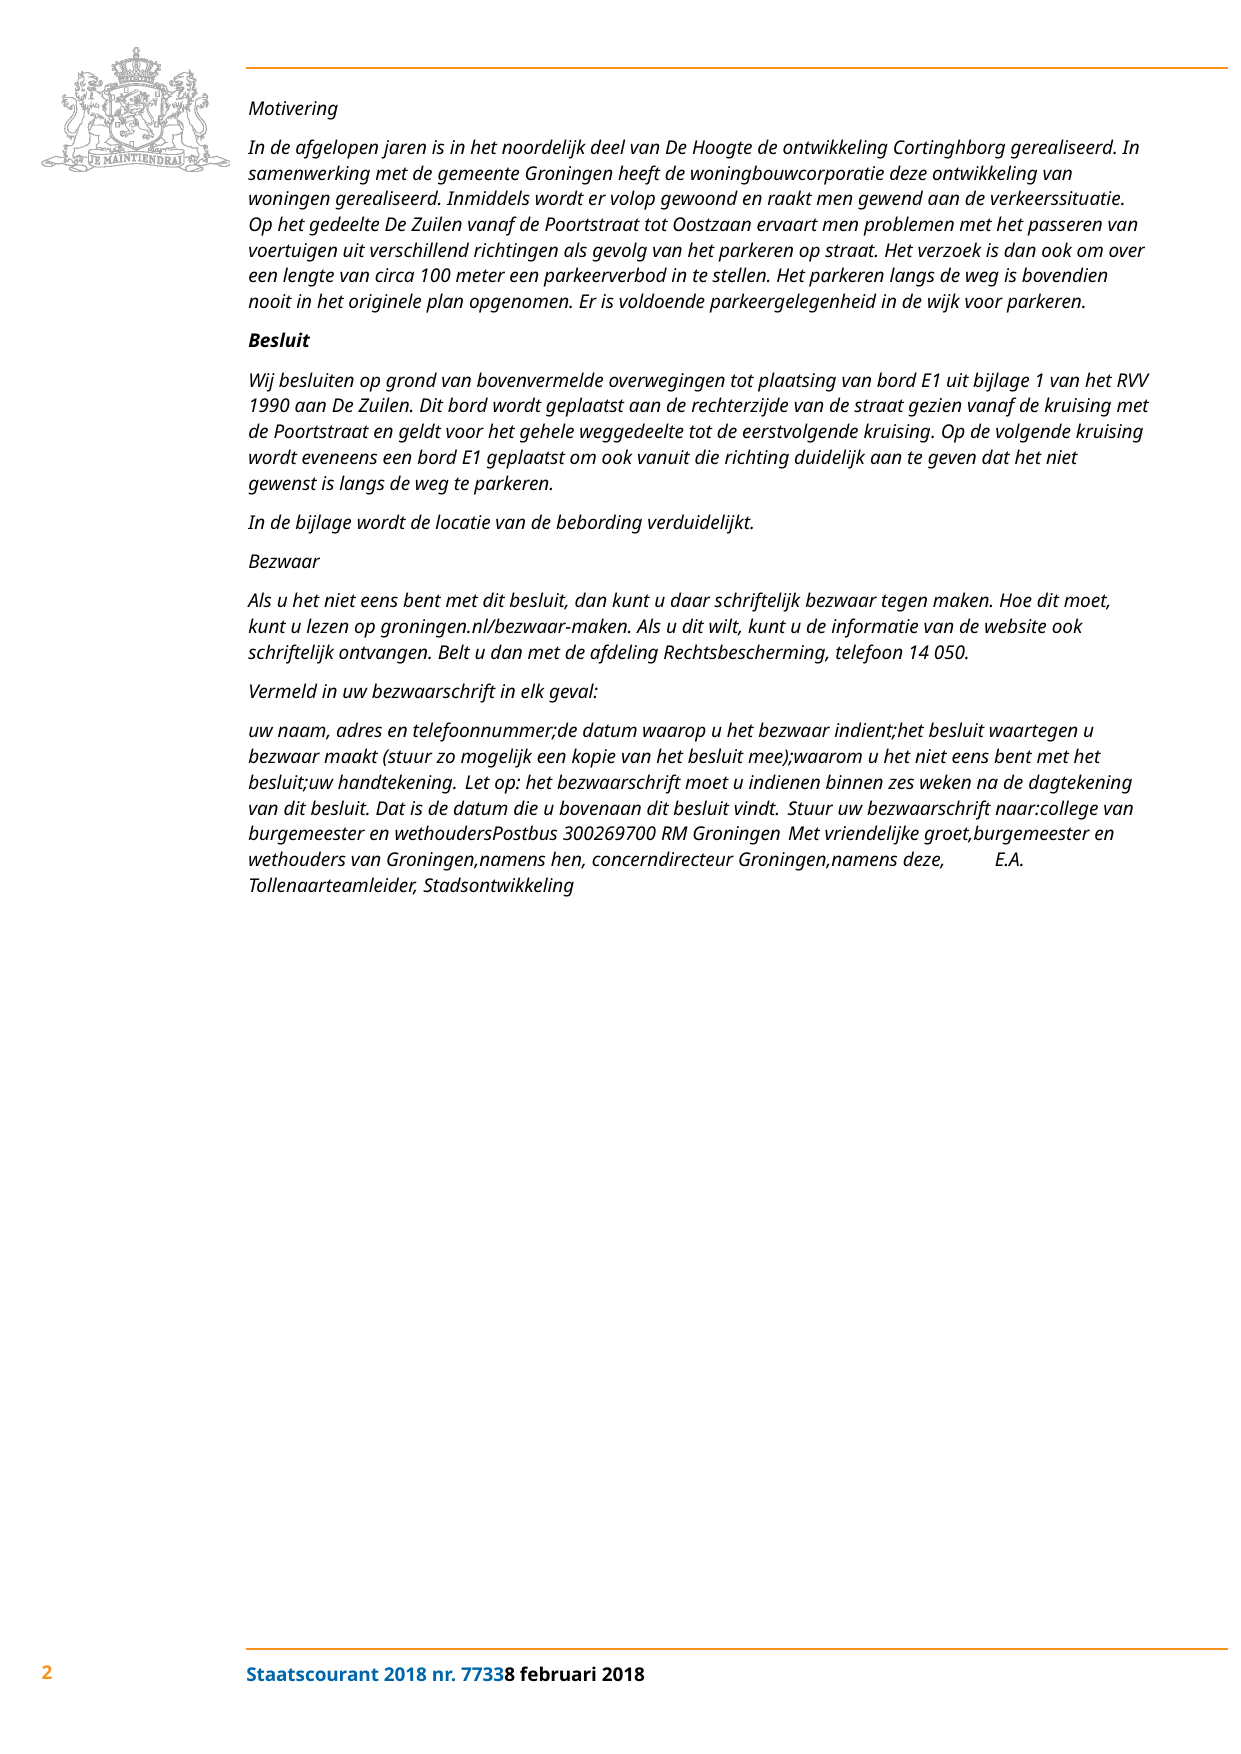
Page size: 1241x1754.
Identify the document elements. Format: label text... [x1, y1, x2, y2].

text Bezwaar [248, 548, 1152, 574]
text Motivering [248, 95, 1152, 121]
text Besluit [248, 328, 1152, 353]
text Wij besluiten op grond van bovenvermelde overwegingen tot plaatsing van bord E1 uit bijlage 1 van het RVV 1990 aan De Zuilen. Dit bord wordt geplaatst aan de rechterzijde van de straat gezien vanaf de kruising met de Poortstraat en geldt voor het gehele weggedeelte tot de eerstvolgende kruising. Op de volgende kruising wordt eveneens een bord E1 geplaatst om ook vanuit die richting duidelijk aan te geven dat het niet gewenst is langs de weg te parkeren. [248, 367, 1152, 496]
text Vermeld in uw bezwaarschrift in elk geval: [248, 678, 1152, 704]
picture [41, 47, 231, 172]
text uw naam, adres en telefoonnummer;de datum waarop u het bezwaar indient;het besluit waartegen u bezwaar maakt (stuur zo mogelijk een kopie van het besluit mee);waarom u het niet eens bent met het besluit;uw handtekening. Let op: het bezwaarschrift moet u indienen binnen zes weken na de dagtekening van dit besluit. Dat is de datum die u bovenaan dit besluit vindt. Stuur uw bezwaarschrift naar:college van burgemeester en wethoudersPostbus 300269700 RM Groningen Met vriendelijke groet,burgemeester en wethouders van Groningen,namens hen, concerndirecteur Groningen,namens deze, E.A. Tollenaarteamleider, Stadsontwikkeling [248, 718, 1152, 898]
text In de afgelopen jaren is in het noordelijk deel van De Hoogte de ontwikkeling Cortinghborg gerealiseerd. In samenwerking met de gemeente Groningen heeft de woningbouwcorporatie deze ontwikkeling van woningen gerealiseerd. Inmiddels wordt er volop gewoond en raakt men gewend aan de verkeerssituatie. Op het gedeelte De Zuilen vanaf de Poortstraat tot Oostzaan ervaart men problemen met het passeren van voertuigen uit verschillend richtingen als gevolg van het parkeren op straat. Het verzoek is dan ook om over een lengte van circa 100 meter een parkeerverbod in te stellen. Het parkeren langs de weg is bovendien nooit in het originele plan opgenomen. Er is voldoende parkeergelegenheid in de wijk voor parkeren. [248, 134, 1152, 314]
text Als u het niet eens bent met dit besluit, dan kunt u daar schriftelijk bezwaar tegen maken. Hoe dit moet, kunt u lezen op groningen.nl/bezwaar-maken. Als u dit wilt, kunt u de informatie van de website ook schriftelijk ontvangen. Belt u dan met de afdeling Rechtsbescherming, telefoon 14 050. [248, 588, 1152, 665]
text In de bijlage wordt de locatie van de bebording verduidelijkt. [248, 509, 1152, 535]
